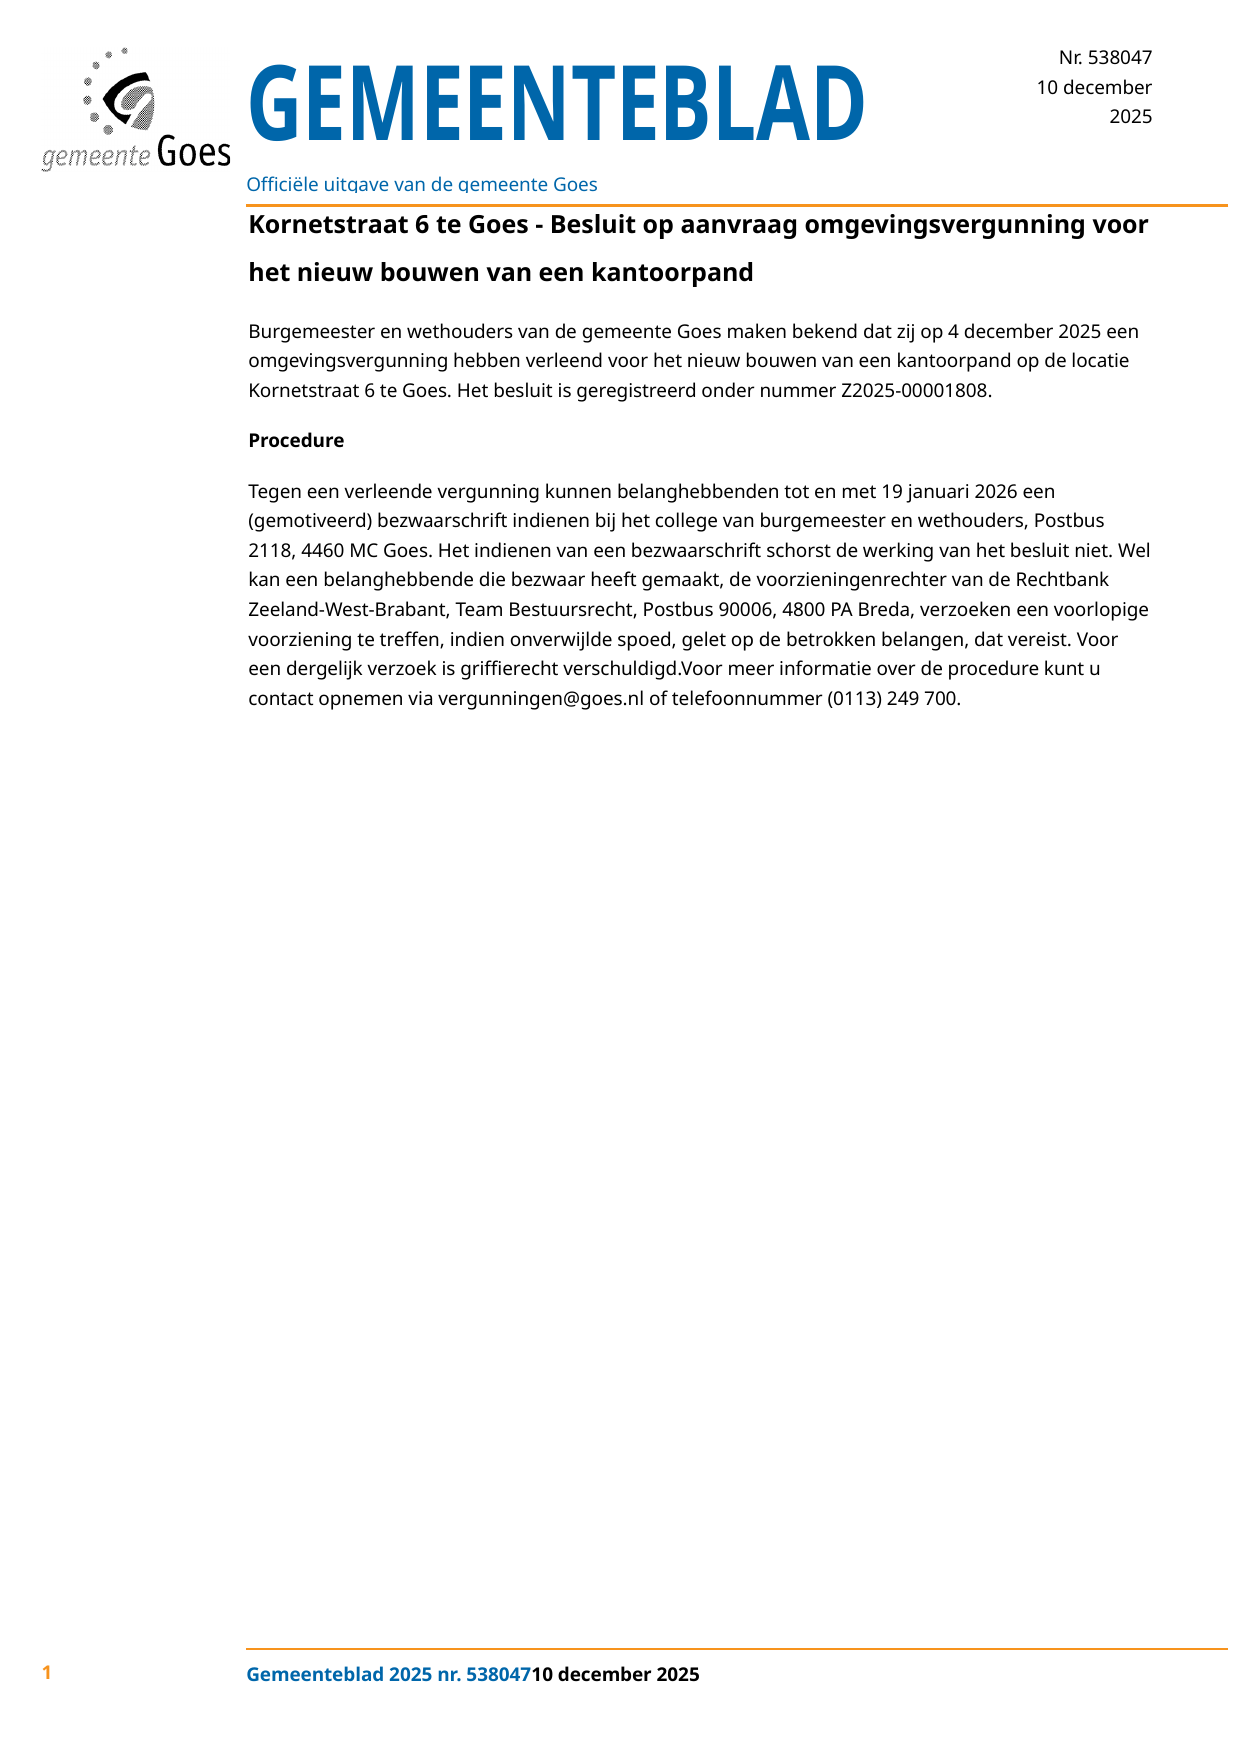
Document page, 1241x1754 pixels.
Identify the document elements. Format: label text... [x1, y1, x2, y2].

text Procedure [248, 427, 1152, 453]
text Burgemeester en wethouders van de gemeente Goes maken bekend dat zij op 4 december 2025 een omgevingsvergunning hebben verleend voor het nieuw bouwen van een kantoorpand op de locatie Kornetstraat 6 te Goes. Het besluit is geregistreerd onder nummer Z2025-00001808. [248, 318, 1152, 403]
picture [41, 47, 231, 172]
text Kornetstraat 6 te Goes - Besluit op aanvraag omgevingsvergunning voor het nieuw bouwen van een kantoorpand [248, 207, 1152, 288]
text Tegen een verleende vergunning kunnen belanghebbenden tot en met 19 januari 2026 een (gemotiveerd) bezwaarschrift indienen bij het college van burgemeester en wethouders, Postbus 2118, 4460 MC Goes. Het indienen van een bezwaarschrift schorst de werking van het besluit niet. Wel kan een belanghebbende die bezwaar heeft gemaakt, de voorzieningenrechter van de Rechtbank Zeeland-West-Brabant, Team Bestuursrecht, Postbus 90006, 4800 PA Breda, verzoeken een voorlopige voorziening te treffen, indien onverwijlde spoed, gelet op de betrokken belangen, dat vereist. Voor een dergelijk verzoek is griffierecht verschuldigd.Voor meer informatie over de procedure kunt u contact opnemen via vergunningen@goes.nl of telefoonnummer (0113) 249 700. [248, 478, 1152, 711]
